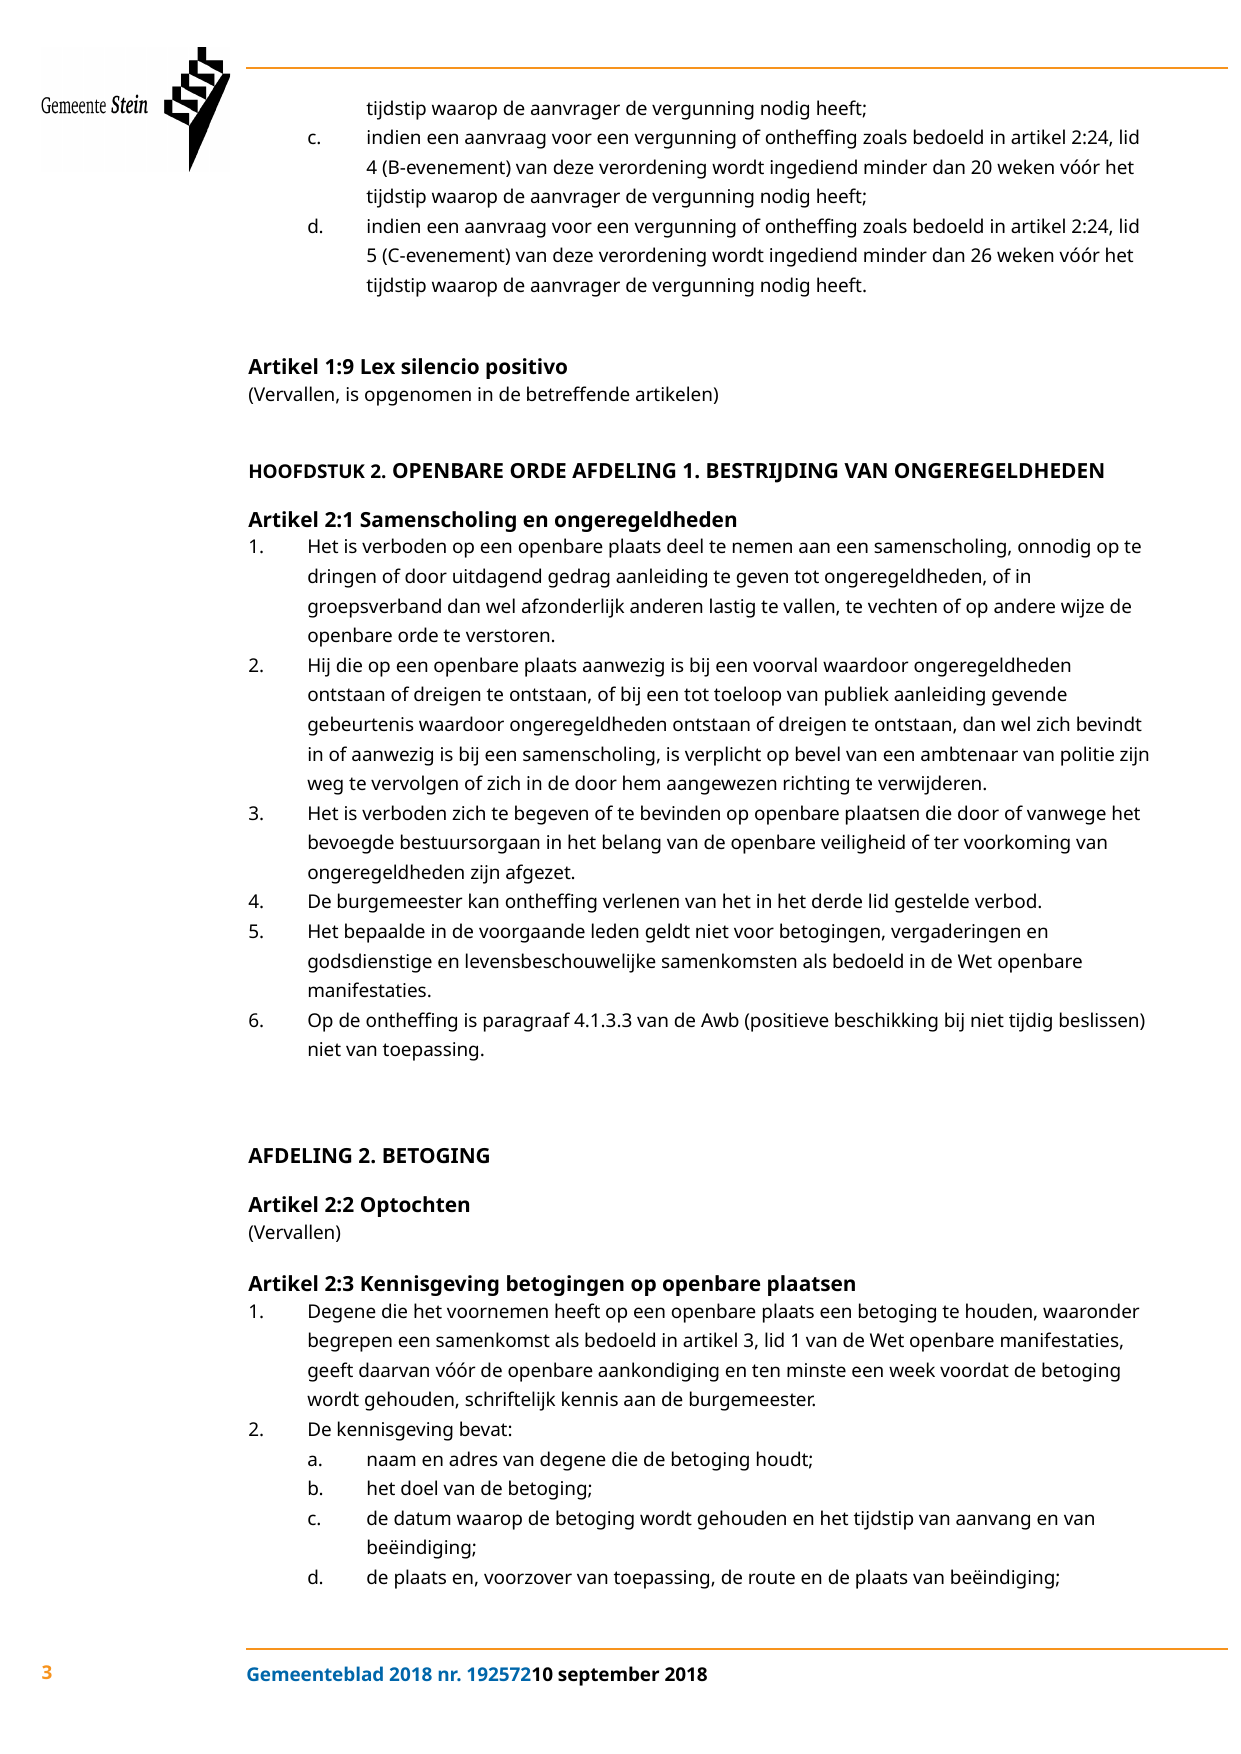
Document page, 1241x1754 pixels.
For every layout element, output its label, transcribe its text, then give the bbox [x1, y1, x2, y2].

picture [41, 47, 231, 172]
text (Vervallen) [248, 1219, 1152, 1245]
list het doel van de betoging; [307, 1475, 1152, 1501]
list De kennisgeving bevat: [248, 1416, 1152, 1442]
list Degene die het voornemen heeft op een openbare plaats een betoging te houden, waaronder begrepen een samenkomst als bedoeld in artikel 3, lid 1 van de Wet openbare manifestaties, geeft daarvan vóór de openbare aankondiging en ten minste een week voordat de betoging wordt gehouden, schriftelijk kennis aan de burgemeester. [248, 1298, 1152, 1412]
list tijdstip waarop de aanvrager de vergunning nodig heeft; [307, 95, 1152, 121]
list Het is verboden zich te begeven of te bevinden op openbare plaatsen die door of vanwege het bevoegde bestuursorgaan in het belang van de openbare veiligheid of ter voorkoming van ongeregeldheden zijn afgezet. [248, 800, 1152, 885]
text Artikel 2:3 Kennisgeving betogingen op openbare plaatsen [248, 1269, 1152, 1298]
list naam en adres van degene die de betoging houdt; [307, 1446, 1152, 1472]
list Op de ontheffing is paragraaf 4.1.3.3 van de Awb (positieve beschikking bij niet tijdig beslissen) niet van toepassing. [248, 1007, 1152, 1062]
text (Vervallen, is opgenomen in de betreffende artikelen) [248, 381, 1152, 406]
text Artikel 2:2 Optochten [248, 1191, 1152, 1219]
list de datum waarop de betoging wordt gehouden en het tijdstip van aanvang en van beëindiging; [307, 1505, 1152, 1560]
text AFDELING 2. BETOGING [248, 1141, 1152, 1170]
text Artikel 2:1 Samenscholing en ongeregeldheden [248, 505, 1152, 534]
text Artikel 1:9 Lex silencio positivo [248, 352, 1152, 381]
list de plaats en, voorzover van toepassing, de route en de plaats van beëindiging; [307, 1564, 1152, 1590]
list indien een aanvraag voor een vergunning of ontheffing zoals bedoeld in artikel 2:24, lid 5 (C-evenement) van deze verordening wordt ingediend minder dan 26 weken vóór het tijdstip waarop de aanvrager de vergunning nodig heeft. [307, 213, 1152, 298]
list Het bepaalde in de voorgaande leden geldt niet voor betogingen, vergaderingen en godsdienstige en levensbeschouwelijke samenkomsten als bedoeld in de Wet openbare manifestaties. [248, 918, 1152, 1003]
list De burgemeester kan ontheffing verlenen van het in het derde lid gestelde verbod. [248, 889, 1152, 914]
list indien een aanvraag voor een vergunning of ontheffing zoals bedoeld in artikel 2:24, lid 4 (B-evenement) van deze verordening wordt ingediend minder dan 20 weken vóór het tijdstip waarop de aanvrager de vergunning nodig heeft; [307, 124, 1152, 209]
list Hij die op een openbare plaats aanwezig is bij een voorval waardoor ongeregeldheden ontstaan of dreigen te ontstaan, of bij een tot toeloop van publiek aanleiding gevende gebeurtenis waardoor ongeregeldheden ontstaan of dreigen te ontstaan, dan wel zich bevindt in of aanwezig is bij een samenscholing, is verplicht op bevel van een ambtenaar van politie zijn weg te vervolgen of zich in de door hem aangewezen richting te verwijderen. [248, 652, 1152, 796]
list Het is verboden op een openbare plaats deel te nemen aan een samenscholing, onnodig op te dringen of door uitdagend gedrag aanleiding te geven tot ongeregeldheden, of in groepsverband dan wel afzonderlijk anderen lastig te vallen, te vechten of op andere wijze de openbare orde te verstoren. [248, 534, 1152, 648]
text HOOFDSTUK 2. OPENBARE ORDE AFDELING 1. BESTRIJDING VAN ONGEREGELDHEDEN [248, 456, 1152, 484]
